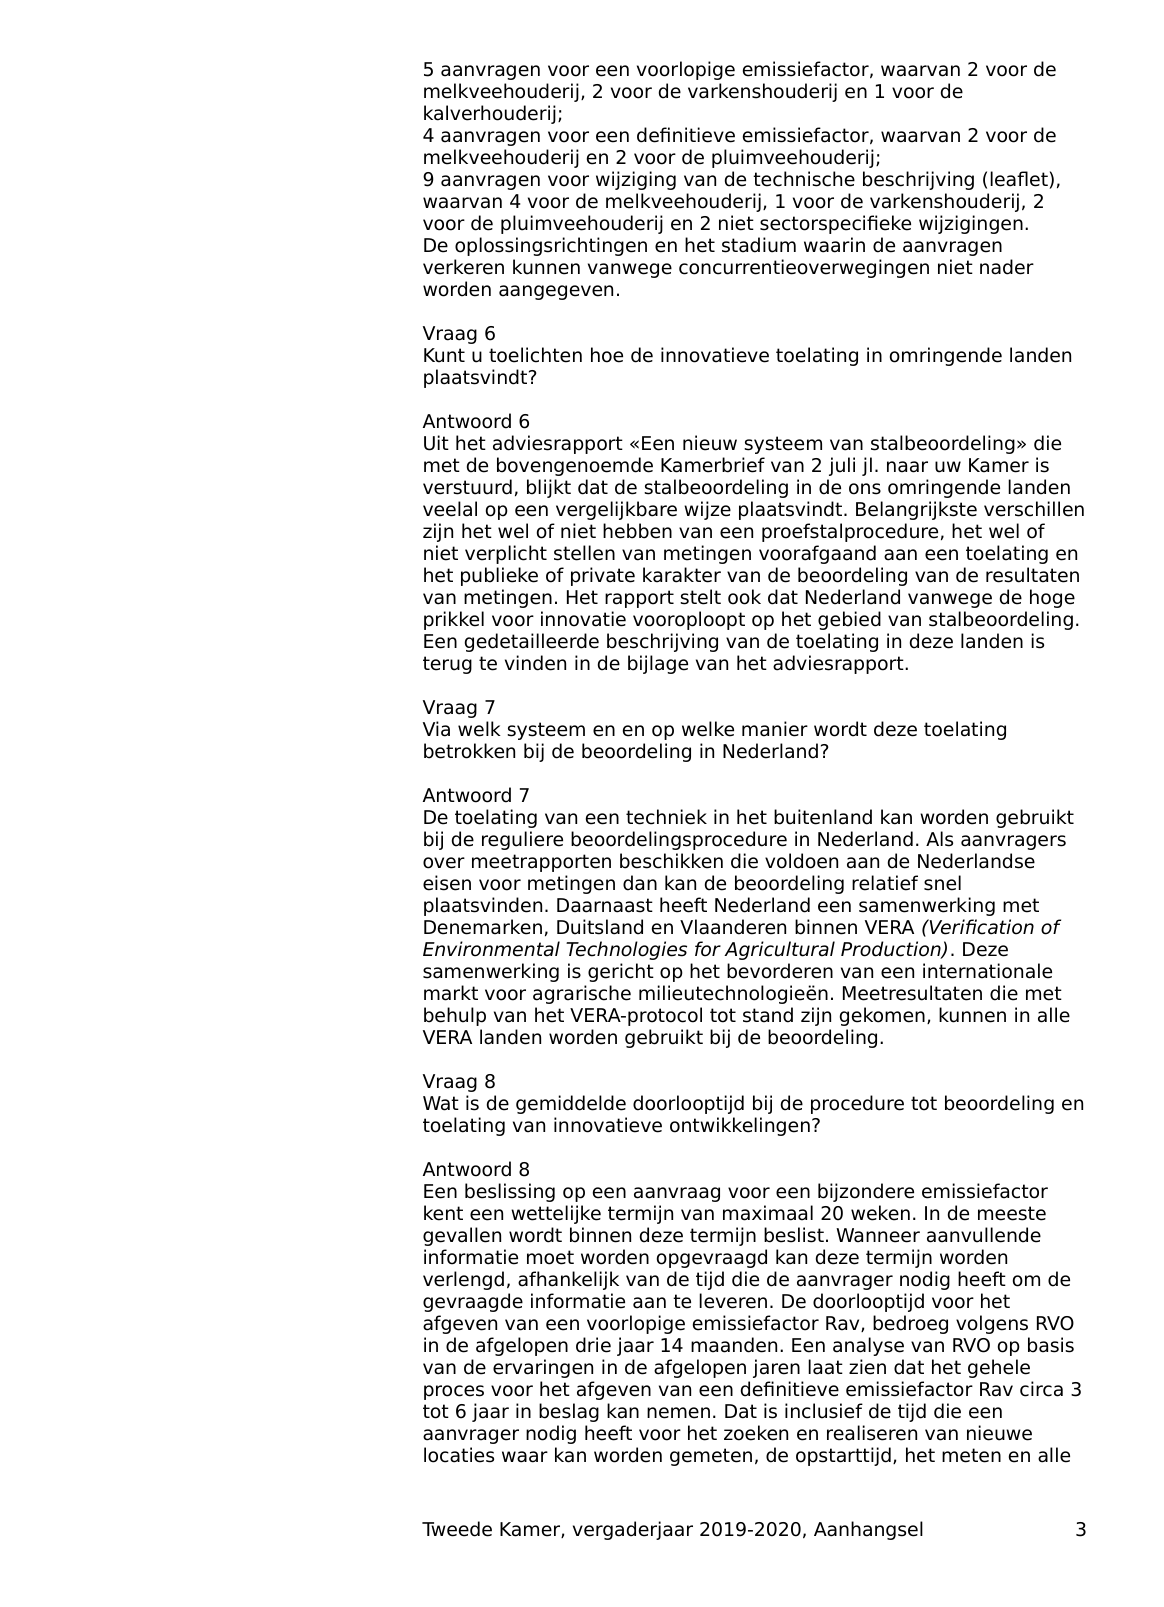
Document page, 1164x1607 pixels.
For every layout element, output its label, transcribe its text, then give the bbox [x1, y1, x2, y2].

text 5 aanvragen voor een voorlopige emissiefactor, waarvan 2 voor de melkveehouderij, 2 voor de varkenshouderij en 1 voor de kalverhouderij; [422, 59, 1087, 125]
text Vraag 6 [422, 323, 1087, 345]
text 4 aanvragen voor een definitieve emissiefactor, waarvan 2 voor de melkveehouderij en 2 voor de pluimveehouderij; [422, 125, 1087, 169]
text De oplossingsrichtingen en het stadium waarin de aanvragen verkeren kunnen vanwege concurrentieoverwegingen niet nader worden aangegeven. [422, 235, 1087, 301]
text Vraag 7 [422, 697, 1087, 719]
text Uit het adviesrapport «Een nieuw systeem van stalbeoordeling» die met de bovengenoemde Kamerbrief van 2 juli jl. naar uw Kamer is verstuurd, blijkt dat de stalbeoordeling in de ons omringende landen veelal op een vergelijkbare wijze plaatsvindt. Belangrijkste verschillen zijn het wel of niet hebben van een proefstalprocedure, het wel of niet verplicht stellen van metingen voorafgaand aan een toelating en het publieke of private karakter van de beoordeling van de resultaten van metingen. Het rapport stelt ook dat Nederland vanwege de hoge prikkel voor innovatie vooroploopt op het gebied van stalbeoordeling. Een gedetailleerde beschrijving van de toelating in deze landen is terug te vinden in de bijlage van het adviesrapport. [422, 433, 1087, 675]
text 9 aanvragen voor wijziging van de technische beschrijving (leaflet), waarvan 4 voor de melkveehouderij, 1 voor de varkenshouderij, 2 voor de pluimveehouderij en 2 niet sectorspecifieke wijzigingen. [422, 169, 1087, 235]
text Via welk systeem en en op welke manier wordt deze toelating betrokken bij de beoordeling in Nederland? [422, 719, 1087, 763]
text Antwoord 6 [422, 411, 1087, 433]
text Antwoord 8 [422, 1159, 1087, 1181]
text Vraag 8 [422, 1071, 1087, 1093]
text De toelating van een techniek in het buitenland kan worden gebruikt bij de reguliere beoordelingsprocedure in Nederland. Als aanvragers over meetrapporten beschikken die voldoen aan de Nederlandse eisen voor metingen dan kan de beoordeling relatief snel plaatsvinden. Daarnaast heeft Nederland een samenwerking met Denemarken, Duitsland en Vlaanderen binnen VERA (Verification of Environmental Technologies for Agricultural Production). Deze samenwerking is gericht op het bevorderen van een internationale markt voor agrarische milieutechnologieën. Meetresultaten die met behulp van het VERA-protocol tot stand zijn gekomen, kunnen in alle VERA landen worden gebruikt bij de beoordeling. [422, 807, 1087, 1049]
text Antwoord 7 [422, 785, 1087, 807]
text Kunt u toelichten hoe de innovatieve toelating in omringende landen plaatsvindt? [422, 345, 1087, 389]
text Wat is de gemiddelde doorlooptijd bij de procedure tot beoordeling en toelating van innovatieve ontwikkelingen? [422, 1093, 1087, 1137]
text Een beslissing op een aanvraag voor een bijzondere emissiefactor kent een wettelijke termijn van maximaal 20 weken. In de meeste gevallen wordt binnen deze termijn beslist. Wanneer aanvullende informatie moet worden opgevraagd kan deze termijn worden verlengd, afhankelijk van de tijd die de aanvrager nodig heeft om de gevraagde informatie aan te leveren. De doorlooptijd voor het afgeven van een voorlopige emissiefactor Rav, bedroeg volgens RVO in de afgelopen drie jaar 14 maanden. Een analyse van RVO op basis van de ervaringen in de afgelopen jaren laat zien dat het gehele proces voor het afgeven van een definitieve emissiefactor Rav circa 3 tot 6 jaar in beslag kan nemen. Dat is inclusief de tijd die een aanvrager nodig heeft voor het zoeken en realiseren van nieuwe locaties waar kan worden gemeten, de opstarttijd, het meten en alle [422, 1181, 1087, 1467]
